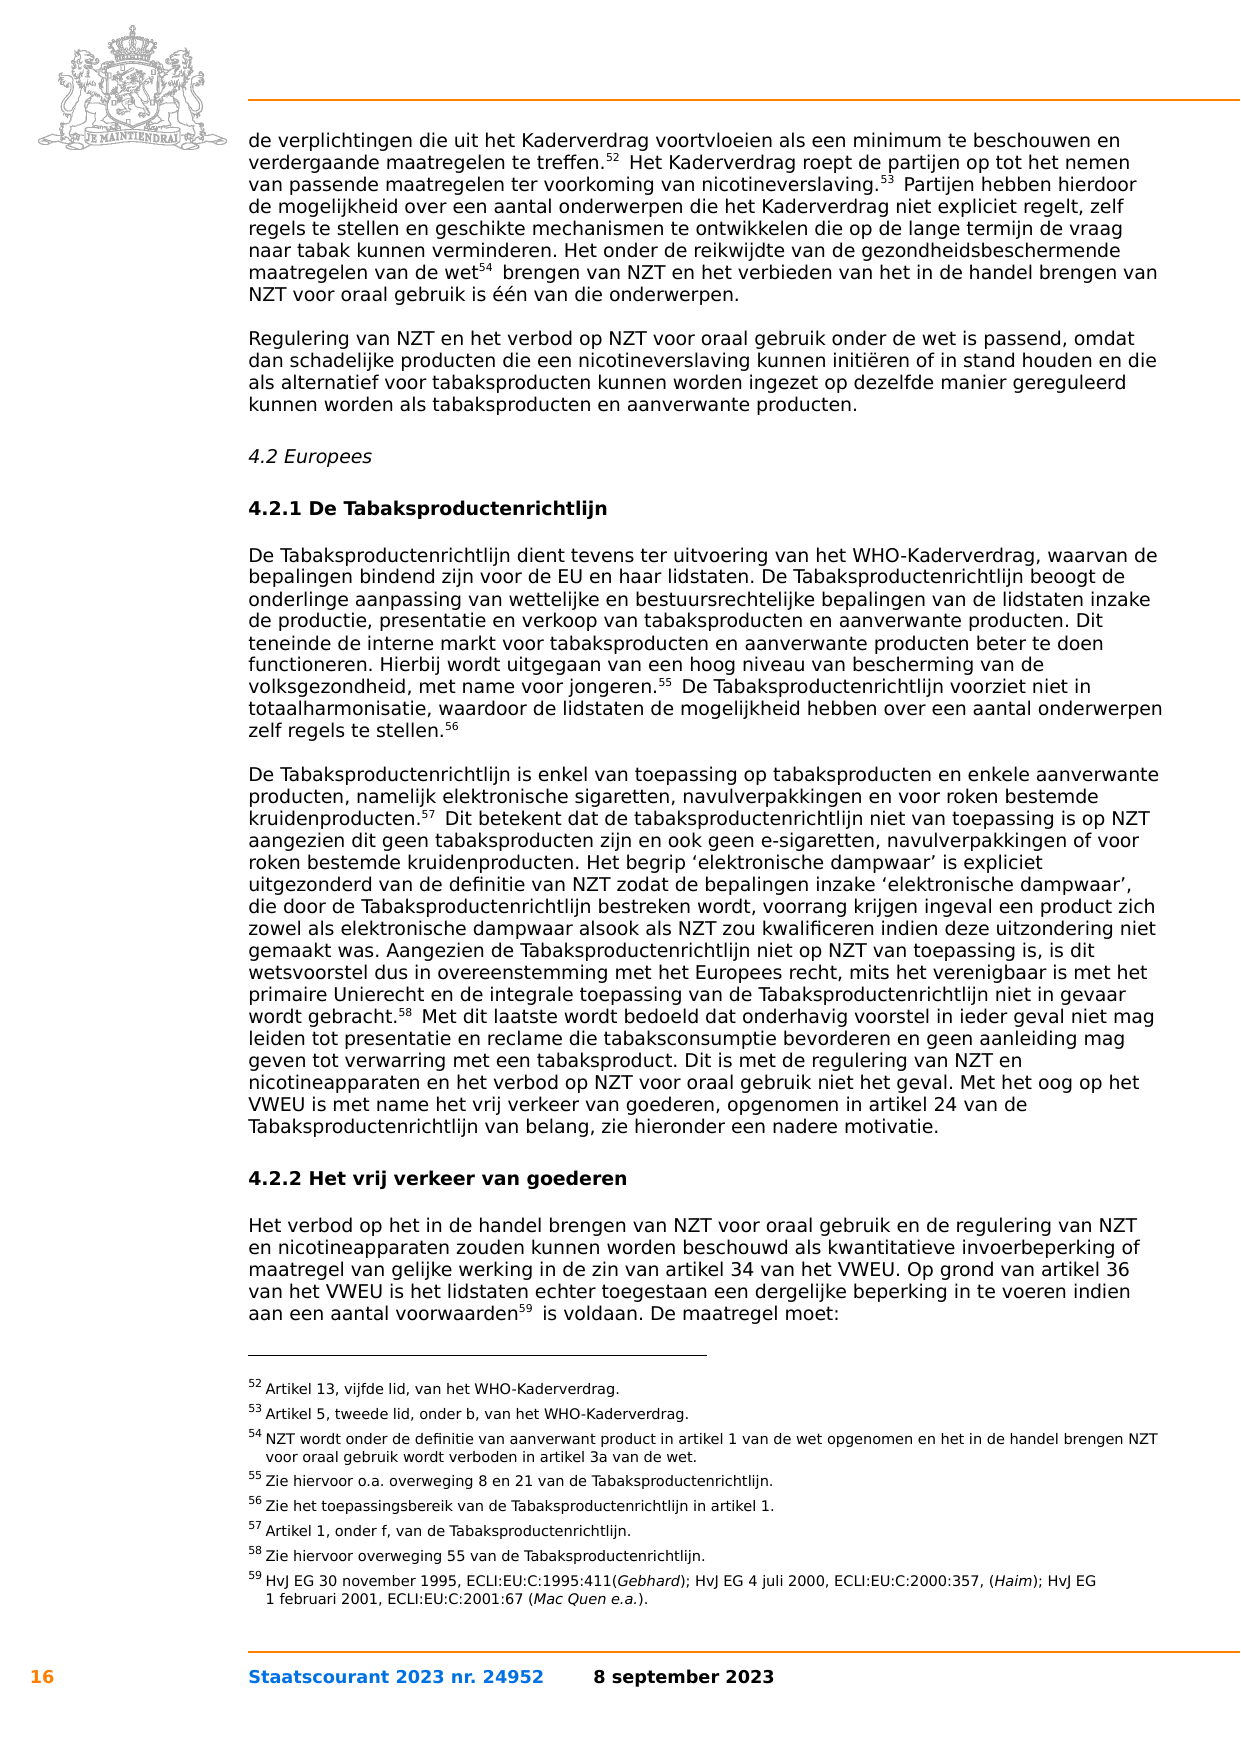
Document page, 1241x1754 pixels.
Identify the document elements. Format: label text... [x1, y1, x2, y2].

text Het verbod op het in de handel brengen van NZT voor oraal gebruik en de regulering van NZT en nicotineapparaten zouden kunnen worden beschouwd als kwantitatieve invoerbeperking of maatregel van gelijke werking in de zin van artikel 34 van het VWEU. Op grond van artikel 36 van het VWEU is het lidstaten echter toegestaan een dergelijke beperking in te voeren indien aan een aantal voorwaarden is voldaan. De maatregel moet: [248, 1215, 1163, 1325]
text Artikel 5, tweede lid, onder b, van het WHO-Kaderverdrag. [248, 1402, 1163, 1424]
subtitle 4.2 Europees [248, 446, 1163, 467]
text Zie het toepassingsbereik van de Tabaksproductenrichtlijn in artikel 1. [248, 1494, 1163, 1516]
text Zie hiervoor o.a. overweging 8 en 21 van de Tabaksproductenrichtlijn. [248, 1469, 1163, 1491]
text De Tabaksproductenrichtlijn is enkel van toepassing op tabaksproducten en enkele aanverwante producten, namelijk elektronische sigaretten, navulverpakkingen en voor roken bestemde kruidenproducten. Dit betekent dat de tabaksproductenrichtlijn niet van toepassing is op NZT aangezien dit geen tabaksproducten zijn en ook geen e-sigaretten, navulverpakkingen of voor roken bestemde kruidenproducten. Het begrip ‘elektronische dampwaar’ is expliciet uitgezonderd van de definitie van NZT zodat de bepalingen inzake ‘elektronische dampwaar’, die door de Tabaksproductenrichtlijn bestreken wordt, voorrang krijgen ingeval een product zich zowel als elektronische dampwaar alsook als NZT zou kwalificeren indien deze uitzondering niet gemaakt was. Aangezien de Tabaksproductenrichtlijn niet op NZT van toepassing is, is dit wetsvoorstel dus in overeenstemming met het Europees recht, mits het verenigbaar is met het primaire Unierecht en de integrale toepassing van de Tabaksproductenrichtlijn niet in gevaar wordt gebracht. Met dit laatste wordt bedoeld dat onderhavig voorstel in ieder geval niet mag leiden tot presentatie en reclame die tabaksconsumptie bevorderen en geen aanleiding mag geven tot verwarring met een tabaksproduct. Dit is met de regulering van NZT en nicotineapparaten en het verbod op NZT voor oraal gebruik niet het geval. Met het oog op het VWEU is met name het vrij verkeer van goederen, opgenomen in artikel 24 van de Tabaksproductenrichtlijn van belang, zie hieronder een nadere motivatie. [248, 764, 1163, 1138]
text De Tabaksproductenrichtlijn dient tevens ter uitvoering van het WHO-Kaderverdrag, waarvan de bepalingen bindend zijn voor de EU en haar lidstaten. De Tabaksproductenrichtlijn beoogt de onderlinge aanpassing van wettelijke en bestuursrechtelijke bepalingen van de lidstaten inzake de productie, presentatie en verkoop van tabaksproducten en aanverwante producten. Dit teneinde de interne markt voor tabaksproducten en aanverwante producten beter te doen functioneren. Hierbij wordt uitgegaan van een hoog niveau van bescherming van de volksgezondheid, met name voor jongeren. De Tabaksproductenrichtlijn voorziet niet in totaalharmonisatie, waardoor de lidstaten de mogelijkheid hebben over een aantal onderwerpen zelf regels te stellen. [248, 544, 1163, 742]
text Artikel 13, vijfde lid, van het WHO-Kaderverdrag. [248, 1377, 1163, 1399]
picture [38, 25, 227, 150]
text Zie hiervoor overweging 55 van de Tabaksproductenrichtlijn. [248, 1544, 1163, 1566]
text HvJ EG 30 november 1995, ECLI:EU:C:1995:411(Gebhard); HvJ EG 4 juli 2000, ECLI:EU:C:2000:357, (Haim); HvJ EG 1 februari 2001, ECLI:EU:C:2001:67 (Mac Quen e.a.). [248, 1569, 1163, 1608]
text Artikel 1, onder f, van de Tabaksproductenrichtlijn. [248, 1519, 1163, 1541]
text NZT wordt onder de definitie van aanverwant product in artikel 1 van de wet opgenomen en het in de handel brengen NZT voor oraal gebruik wordt verboden in artikel 3a van de wet. [248, 1427, 1163, 1466]
text de verplichtingen die uit het Kaderverdrag voortvloeien als een minimum te beschouwen en verdergaande maatregelen te treffen. Het Kaderverdrag roept de partijen op tot het nemen van passende maatregelen ter voorkoming van nicotineverslaving. Partijen hebben hierdoor de mogelijkheid over een aantal onderwerpen die het Kaderverdrag niet expliciet regelt, zelf regels te stellen en geschikte mechanismen te ontwikkelen die op de lange termijn de vraag naar tabak kunnen verminderen. Het onder de reikwijdte van de gezondheidsbeschermende maatregelen van de wet brengen van NZT en het verbieden van het in de handel brengen van NZT voor oraal gebruik is één van die onderwerpen. [248, 130, 1163, 306]
subtitle 4.2.2 Het vrij verkeer van goederen [248, 1168, 1163, 1190]
subtitle 4.2.1 De Tabaksproductenrichtlijn [248, 497, 1163, 519]
text Regulering van NZT en het verbod op NZT voor oraal gebruik onder de wet is passend, omdat dan schadelijke producten die een nicotineverslaving kunnen initiëren of in stand houden en die als alternatief voor tabaksproducten kunnen worden ingezet op dezelfde manier gereguleerd kunnen worden als tabaksproducten en aanverwante producten. [248, 328, 1163, 416]
